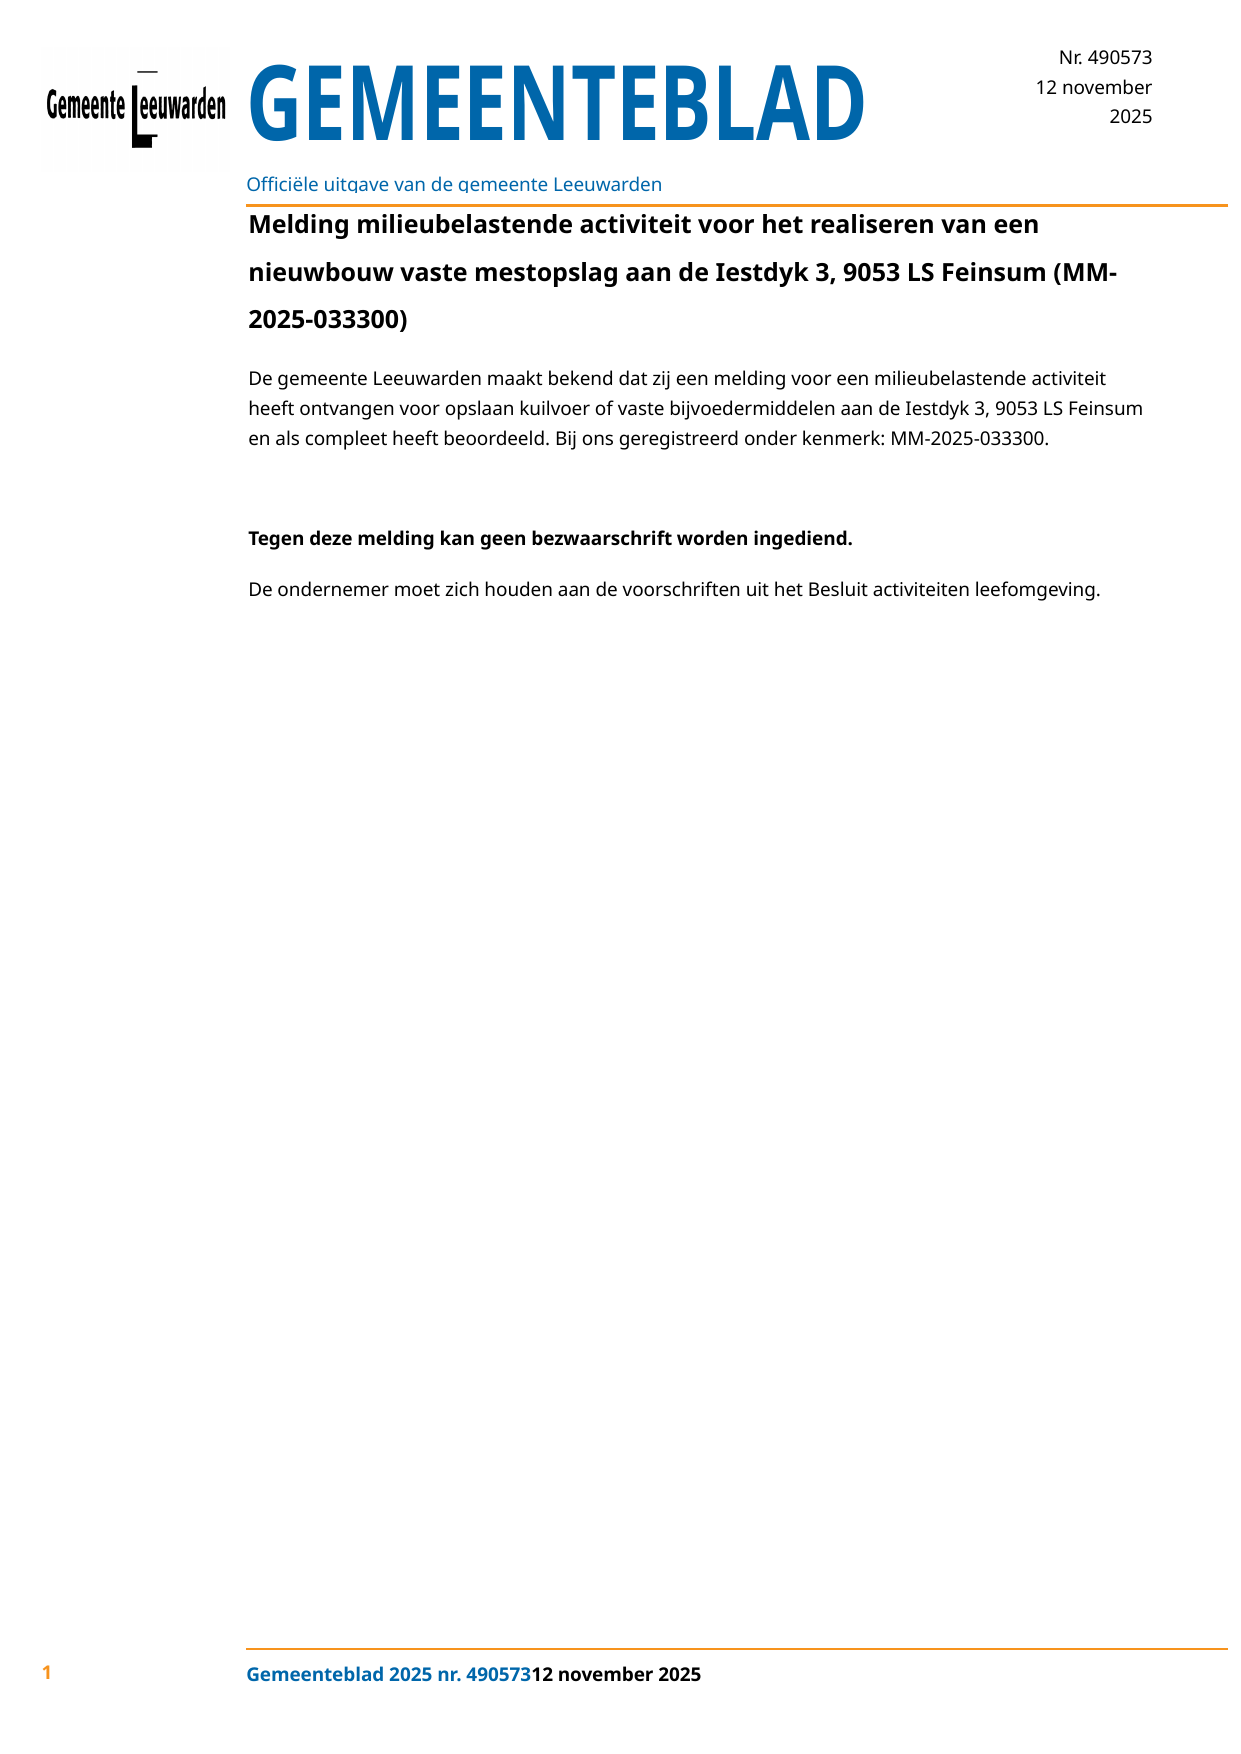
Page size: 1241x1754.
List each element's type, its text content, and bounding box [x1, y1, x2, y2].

text Melding milieubelastende activiteit voor het realiseren van een nieuwbouw vaste mestopslag aan de Iestdyk 3, 9053 LS Feinsum (MM-2025-033300) [248, 207, 1152, 336]
text Tegen deze melding kan geen bezwaarschrift worden ingediend. [248, 526, 1152, 551]
text De gemeente Leeuwarden maakt bekend dat zij een melding voor een milieubelastende activiteit heeft ontvangen voor opslaan kuilvoer of vaste bijvoedermiddelen aan de Iestdyk 3, 9053 LS Feinsum en als compleet heeft beoordeeld. Bij ons geregistreerd onder kenmerk: MM-2025-033300. [248, 366, 1152, 450]
text De ondernemer moet zich houden aan de voorschriften uit het Besluit activiteiten leefomgeving. [248, 576, 1152, 602]
picture [41, 47, 231, 172]
